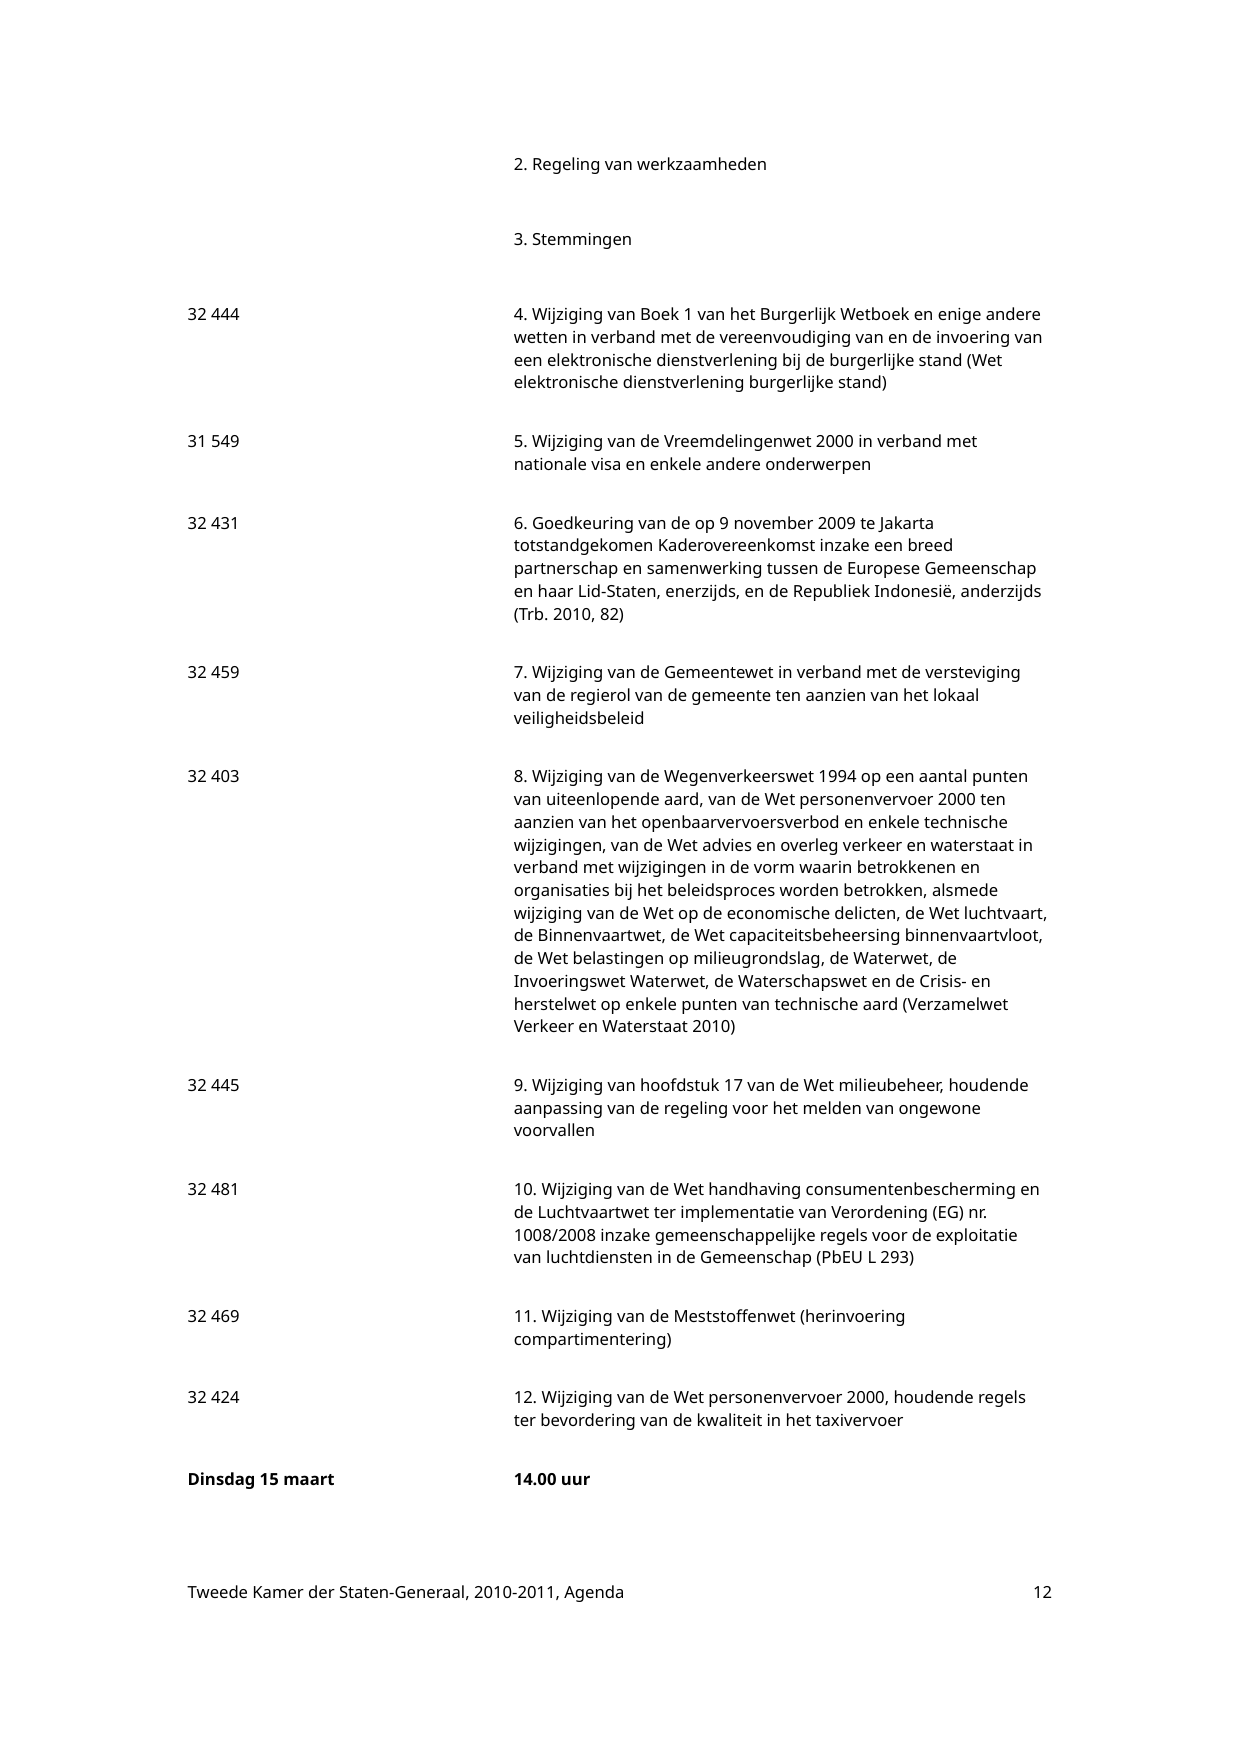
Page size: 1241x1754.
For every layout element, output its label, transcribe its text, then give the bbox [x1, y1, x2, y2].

table_header Dinsdag 15 maart [188, 1465, 490, 1539]
table_cell [490, 658, 510, 762]
table_cell 9. Wijziging van hoofdstuk 17 van de Wet milieubeheer, houdende aanpassing van de regeling voor het melden van ongewone voorvallen [510, 1071, 1053, 1175]
table_cell 5. Wijziging van de Vreemdelingenwet 2000 in verband met nationale visa en enkele andere onderwerpen [510, 427, 1053, 508]
table_cell [188, 150, 490, 225]
table_cell 32 444 [188, 300, 490, 427]
table_cell [490, 225, 510, 300]
table_cell 3. Stemmingen [510, 225, 1053, 300]
table_cell [490, 1071, 510, 1175]
table_header [490, 1465, 510, 1539]
table_cell 32 403 [188, 762, 490, 1071]
table_cell [490, 300, 510, 427]
table_cell 32 481 [188, 1175, 490, 1302]
table_cell [490, 762, 510, 1071]
table_cell 6. Goedkeuring van de op 9 november 2009 te Jakarta totstandgekomen Kaderovereenkomst inzake een breed partnerschap en samenwerking tussen de Europese Gemeenschap en haar Lid-Staten, enerzijds, en de Republiek Indonesië, anderzijds (Trb. 2010, 82) [510, 508, 1053, 658]
table_cell 32 445 [188, 1071, 490, 1175]
table_cell [490, 508, 510, 658]
table_cell 8. Wijziging van de Wegenverkeerswet 1994 op een aantal punten van uiteenlopende aard, van de Wet personenvervoer 2000 ten aanzien van het openbaarvervoersverbod en enkele technische wijzigingen, van de Wet advies en overleg verkeer en waterstaat in verband met wijzigingen in de vorm waarin betrokkenen en organisaties bij het beleidsproces worden betrokken, alsmede wijziging van de Wet op de economische delicten, de Wet luchtvaart, de Binnenvaartwet, de Wet capaciteitsbeheersing binnenvaartvloot, de Wet belastingen op milieugrondslag, de Waterwet, de Invoeringswet Waterwet, de Waterschapswet en de Crisis- en herstelwet op enkele punten van technische aard (Verzamelwet Verkeer en Waterstaat 2010) [510, 762, 1053, 1071]
table_cell 11. Wijziging van de Meststoffenwet (herinvoering compartimentering) [510, 1302, 1053, 1383]
table_cell 31 549 [188, 427, 490, 508]
table_cell 10. Wijziging van de Wet handhaving consumentenbescherming en de Luchtvaartwet ter implementatie van Verordening (EG) nr. 1008/2008 inzake gemeenschappelijke regels voor de exploitatie van luchtdiensten in de Gemeenschap (PbEU L 293) [510, 1175, 1053, 1302]
table_cell 32 459 [188, 658, 490, 762]
table_cell [490, 150, 510, 225]
table_cell 32 431 [188, 508, 490, 658]
table_cell 12. Wijziging van de Wet personenvervoer 2000, houdende regels ter bevordering van de kwaliteit in het taxivervoer [510, 1383, 1053, 1464]
table_cell 7. Wijziging van de Gemeentewet in verband met de versteviging van de regierol van de gemeente ten aanzien van het lokaal veiligheidsbeleid [510, 658, 1053, 762]
table_cell 2. Regeling van werkzaamheden [510, 150, 1053, 225]
table_cell [490, 427, 510, 508]
table_cell [490, 1302, 510, 1383]
table_cell [490, 1175, 510, 1302]
table_cell 32 424 [188, 1383, 490, 1464]
table_cell [490, 1383, 510, 1464]
table_header 14.00 uur [510, 1465, 1053, 1539]
table_cell 4. Wijziging van Boek 1 van het Burgerlijk Wetboek en enige andere wetten in verband met de vereenvoudiging van en de invoering van een elektronische dienstverlening bij de burgerlijke stand (Wet elektronische dienstverlening burgerlijke stand) [510, 300, 1053, 427]
table_cell [188, 225, 490, 300]
table_cell 32 469 [188, 1302, 490, 1383]
